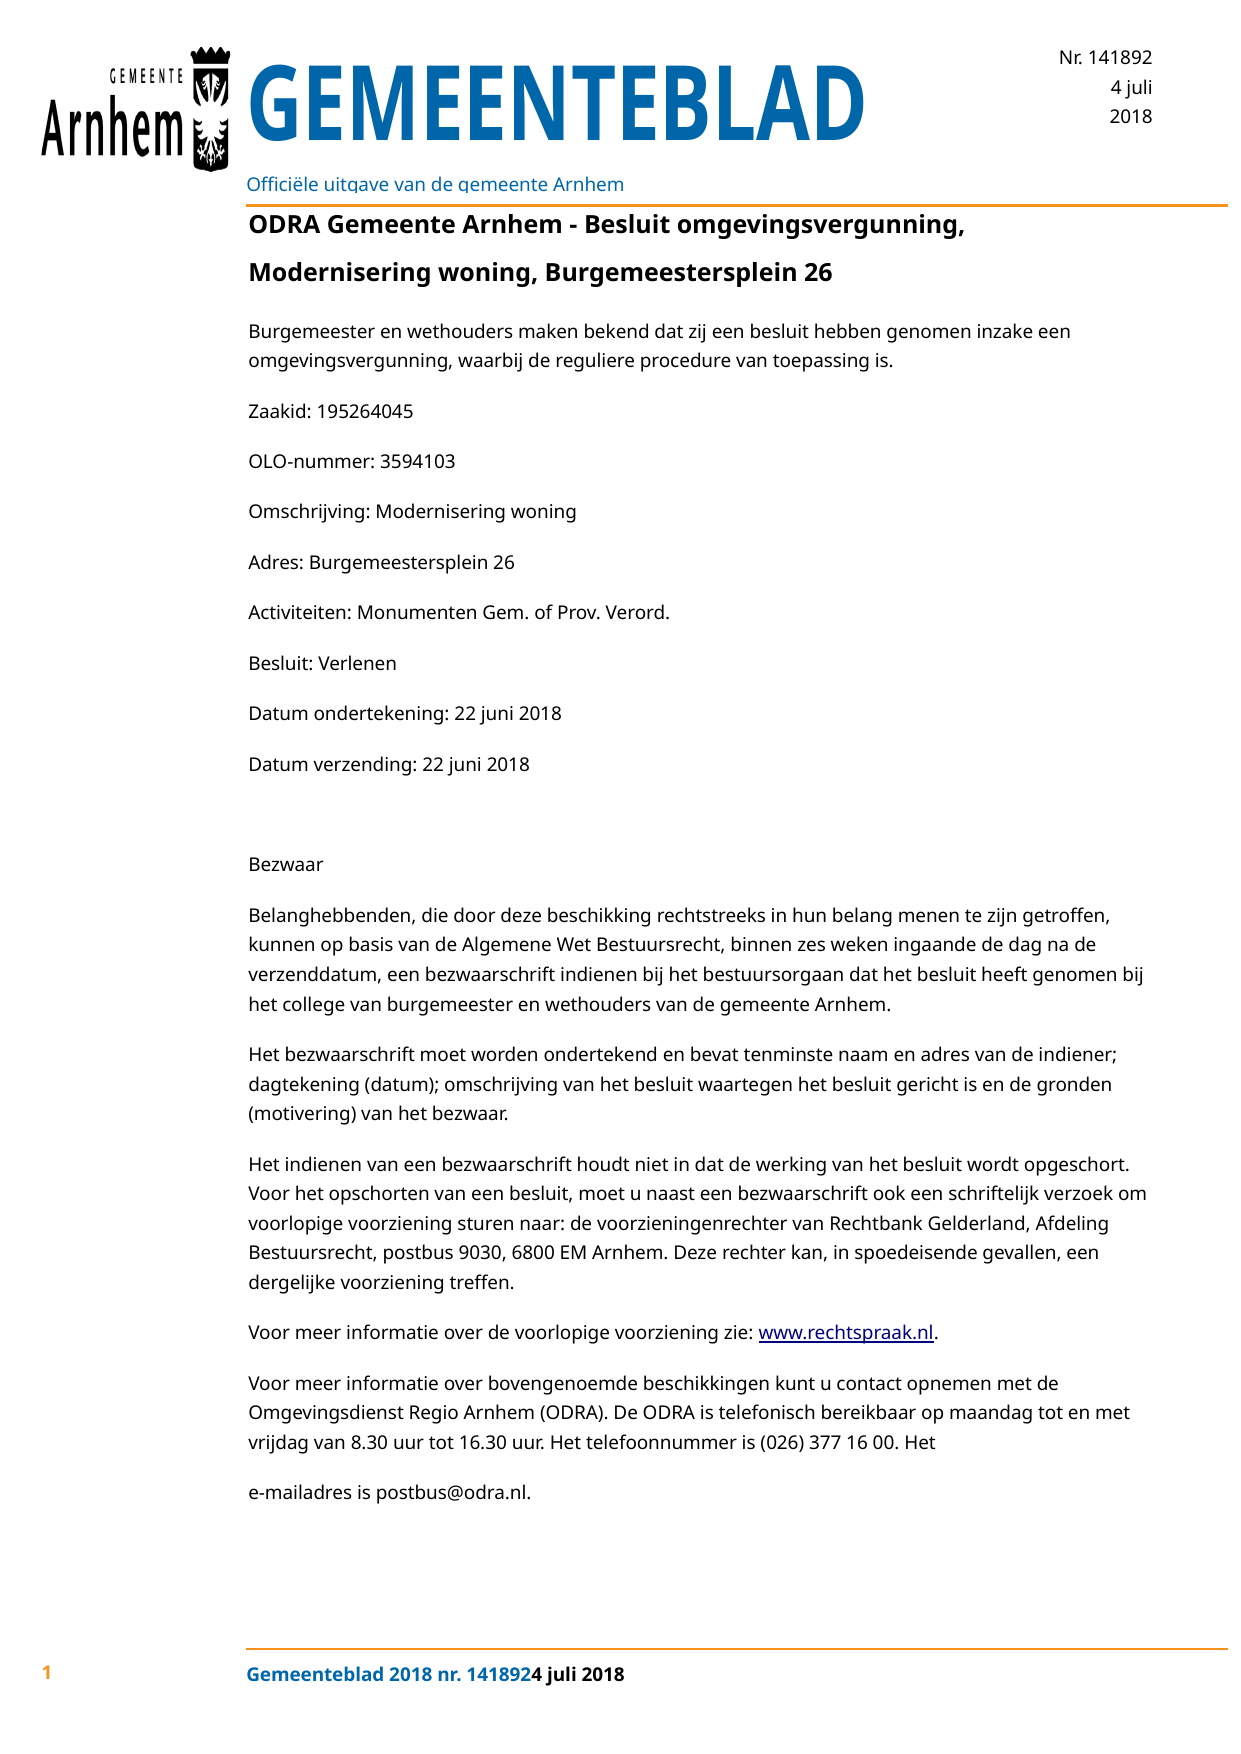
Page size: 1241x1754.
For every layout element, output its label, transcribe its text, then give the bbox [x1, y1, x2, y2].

text Omschrijving: Modernisering woning [248, 499, 1152, 524]
text Voor meer informatie over bovengenoemde beschikkingen kunt u contact opnemen met de Omgevingsdienst Regio Arnhem (ODRA). De ODRA is telefonisch bereikbaar op maandag tot en met vrijdag van 8.30 uur tot 16.30 uur. Het telefoonnummer is (026) 377 16 00. Het [248, 1370, 1152, 1455]
text Activiteiten: Monumenten Gem. of Prov. Verord. [248, 599, 1152, 625]
text Het bezwaarschrift moet worden ondertekend en bevat tenminste naam en adres van de indiener; dagtekening (datum); omschrijving van het besluit waartegen het besluit gericht is en de gronden (motivering) van het bezwaar. [248, 1041, 1152, 1126]
text Burgemeester en wethouders maken bekend dat zij een besluit hebben genomen inzake een omgevingsvergunning, waarbij de reguliere procedure van toepassing is. [248, 318, 1152, 373]
text Zaakid: 195264045 [248, 398, 1152, 424]
text Besluit: Verlenen [248, 650, 1152, 676]
text Datum ondertekening: 22 juni 2018 [248, 700, 1152, 726]
text Datum verzending: 22 juni 2018 [248, 751, 1152, 777]
text Bezwaar [248, 852, 1152, 877]
text e-mailadres is postbus@odra.nl. [248, 1479, 1152, 1505]
text Voor meer informatie over de voorlopige voorziening zie: www.rechtspraak.nl. [248, 1319, 1152, 1345]
picture [41, 47, 231, 172]
text Het indienen van een bezwaarschrift houdt niet in dat de werking van het besluit wordt opgeschort. Voor het opschorten van een besluit, moet u naast een bezwaarschrift ook een schriftelijk verzoek om voorlopige voorziening sturen naar: de voorzieningenrechter van Rechtbank Gelderland, Afdeling Bestuursrecht, postbus 9030, 6800 EM Arnhem. Deze rechter kan, in spoedeisende gevallen, een dergelijke voorziening treffen. [248, 1151, 1152, 1295]
text Belanghebbenden, die door deze beschikking rechtstreeks in hun belang menen te zijn getroffen, kunnen op basis van de Algemene Wet Bestuursrecht, binnen zes weken ingaande de dag na de verzenddatum, een bezwaarschrift indienen bij het bestuursorgaan dat het besluit heeft genomen bij het college van burgemeester en wethouders van de gemeente Arnhem. [248, 902, 1152, 1017]
text OLO-nummer: 3594103 [248, 448, 1152, 474]
text ODRA Gemeente Arnhem - Besluit omgevingsvergunning, Modernisering woning, Burgemeestersplein 26 [248, 207, 1152, 288]
text Adres: Burgemeestersplein 26 [248, 549, 1152, 575]
